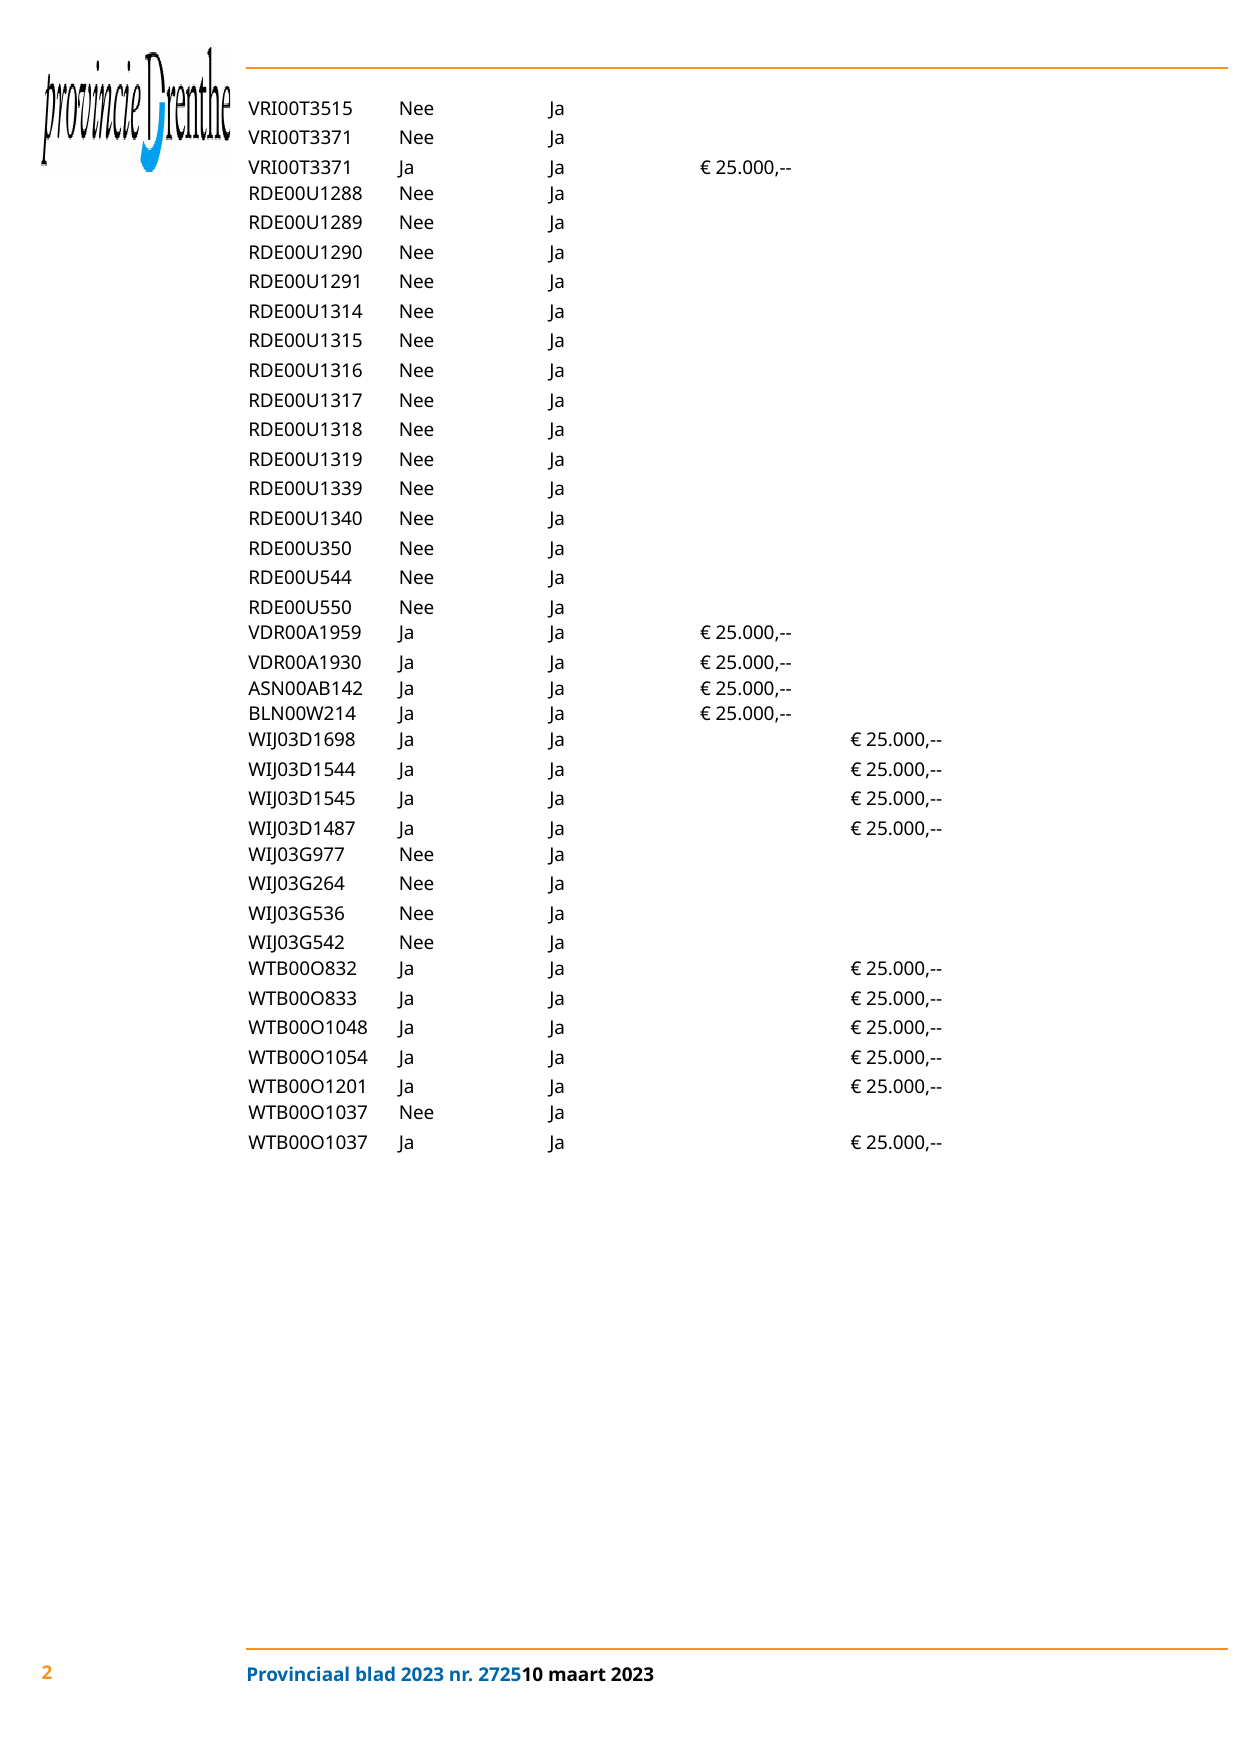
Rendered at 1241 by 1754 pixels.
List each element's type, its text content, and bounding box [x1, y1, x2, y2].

table_cell Ja Ja Ja Ja Ja [399, 955, 549, 1099]
table_cell Ja Ja Ja [549, 95, 700, 180]
table_cell Ja [399, 701, 549, 726]
table_cell Ja Ja [399, 620, 549, 675]
table_cell Ja [549, 701, 700, 726]
table_cell VRI00T3515 VRI00T3371 VRI00T3371 [248, 95, 398, 180]
table_cell [700, 180, 1001, 619]
table_cell WTB00O832 WTB00O833 WTB00O1048 WTB00O1054 WTB00O1201 [248, 955, 398, 1099]
table_cell Ja Ja Ja Ja [399, 726, 549, 841]
table_cell Nee Ja [399, 1099, 549, 1155]
table_cell Ja Ja Ja Ja Ja [549, 955, 850, 1099]
table_cell € 25.000,-- [850, 1099, 1152, 1155]
table_cell Ja Ja Ja Ja Ja Ja Ja Ja Ja Ja Ja Ja Ja Ja Ja [549, 180, 700, 619]
table_cell € 25.000,-- € 25.000,-- € 25.000,-- € 25.000,-- € 25.000,-- [850, 955, 1152, 1099]
table_cell RDE00U1288 RDE00U1289 RDE00U1290 RDE00U1291 RDE00U1314 RDE00U1315 RDE00U1316 RDE00U1317 RDE00U1318 RDE00U1319 RDE00U1339 RDE00U1340 RDE00U350 RDE00U544 RDE00U550 [248, 180, 398, 619]
table_cell € 25.000,-- € 25.000,-- [700, 620, 1001, 675]
table_cell Ja Ja [549, 1099, 850, 1155]
table_cell ASN00AB142 [248, 675, 398, 701]
table_cell Ja [399, 675, 549, 701]
table_cell Ja [549, 675, 700, 701]
table_cell WIJ03D1698 WIJ03D1544 WIJ03D1545 WIJ03D1487 [248, 726, 398, 841]
table_cell € 25.000,-- € 25.000,-- € 25.000,-- € 25.000,-- [850, 726, 1152, 841]
table_cell Nee Nee Nee Nee [399, 841, 549, 955]
table_cell WTB00O1037 WTB00O1037 [248, 1099, 398, 1155]
table_cell BLN00W214 [248, 701, 398, 726]
table_cell € 25.000,-- [700, 675, 1001, 701]
table_cell VDR00A1959 VDR00A1930 [248, 620, 398, 675]
table_cell Ja Ja [549, 620, 700, 675]
table_cell WIJ03G977 WIJ03G264 WIJ03G536 WIJ03G542 [248, 841, 398, 955]
table_cell € 25.000,-- [700, 95, 1001, 180]
table_cell € 25.000,-- [700, 701, 1001, 726]
table_cell Nee Nee Nee Nee Nee Nee Nee Nee Nee Nee Nee Nee Nee Nee Nee [399, 180, 549, 619]
table_cell Ja Ja Ja Ja [549, 726, 850, 841]
table_cell Ja Ja Ja Ja [549, 841, 850, 955]
picture [41, 47, 231, 172]
table_cell Nee Nee Ja [399, 95, 549, 180]
table_cell [850, 841, 1152, 955]
